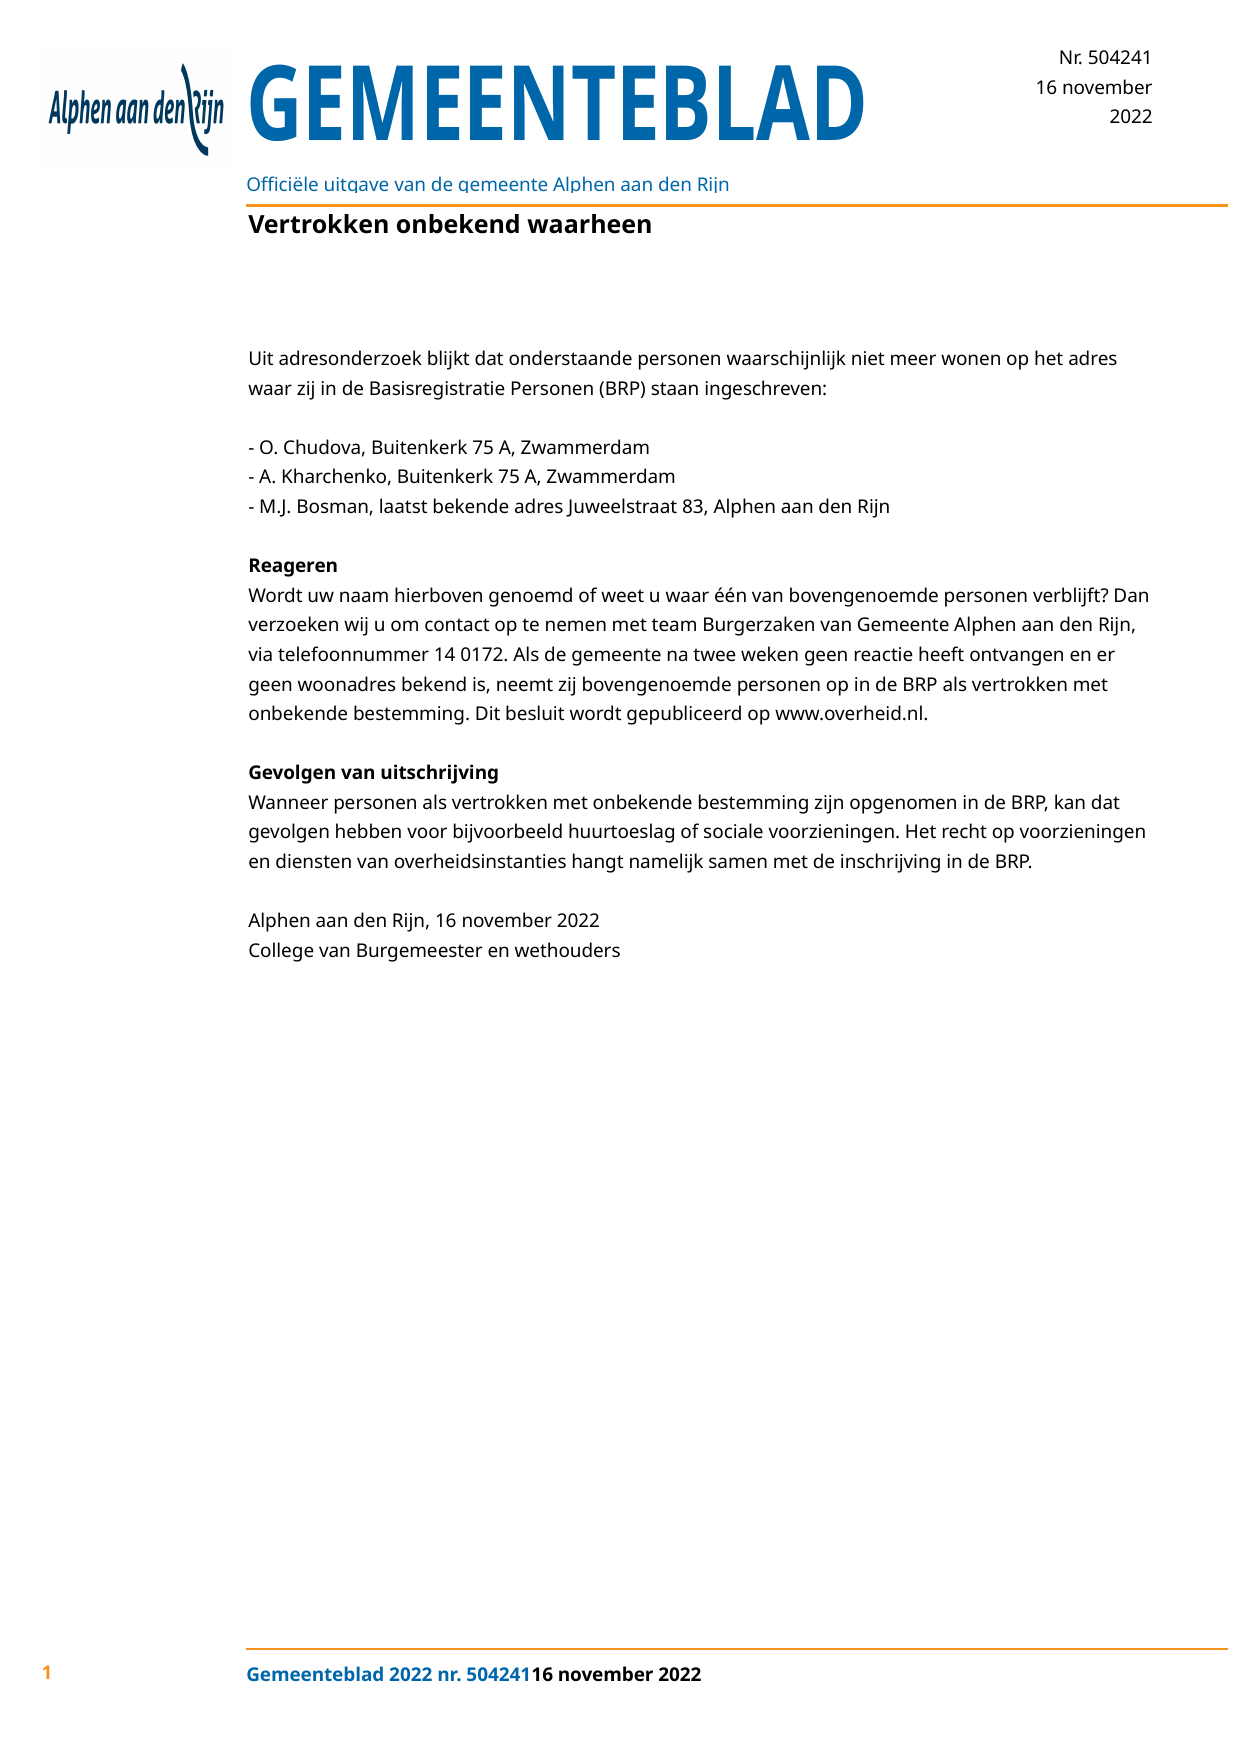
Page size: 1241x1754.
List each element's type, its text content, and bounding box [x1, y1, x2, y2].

text Wanneer personen als vertrokken met onbekende bestemming zijn opgenomen in de BRP, kan dat gevolgen hebben voor bijvoorbeeld huurtoeslag of sociale voorzieningen. Het recht op voorzieningen en diensten van overheidsinstanties hangt namelijk samen met de inschrijving in de BRP. [248, 789, 1152, 874]
text Gevolgen van uitschrijving [248, 759, 1152, 785]
picture [41, 47, 231, 172]
text Uit adresonderzoek blijkt dat onderstaande personen waarschijnlijk niet meer wonen op het adres waar zij in de Basisregistratie Personen (BRP) staan ingeschreven: [248, 345, 1152, 401]
text - M.J. Bosman, laatst bekende adres Juweelstraat 83, Alphen aan den Rijn [248, 493, 1152, 519]
text College van Burgemeester en wethouders [248, 937, 1152, 963]
text Vertrokken onbekend waarheen [248, 207, 1152, 241]
text Reageren [248, 552, 1152, 578]
text Alphen aan den Rijn, 16 november 2022 [248, 907, 1152, 933]
text Wordt uw naam hierboven genoemd of weet u waar één van bovengenoemde personen verblijft? Dan verzoeken wij u om contact op te nemen met team Burgerzaken van Gemeente Alphen aan den Rijn, via telefoonnummer 14 0172. Als de gemeente na twee weken geen reactie heeft ontvangen en er geen woonadres bekend is, neemt zij bovengenoemde personen op in de BRP als vertrokken met onbekende bestemming. Dit besluit wordt gepubliceerd op www.overheid.nl. [248, 582, 1152, 726]
text - A. Kharchenko, Buitenkerk 75 A, Zwammerdam [248, 464, 1152, 489]
text - O. Chudova, Buitenkerk 75 A, Zwammerdam [248, 434, 1152, 460]
